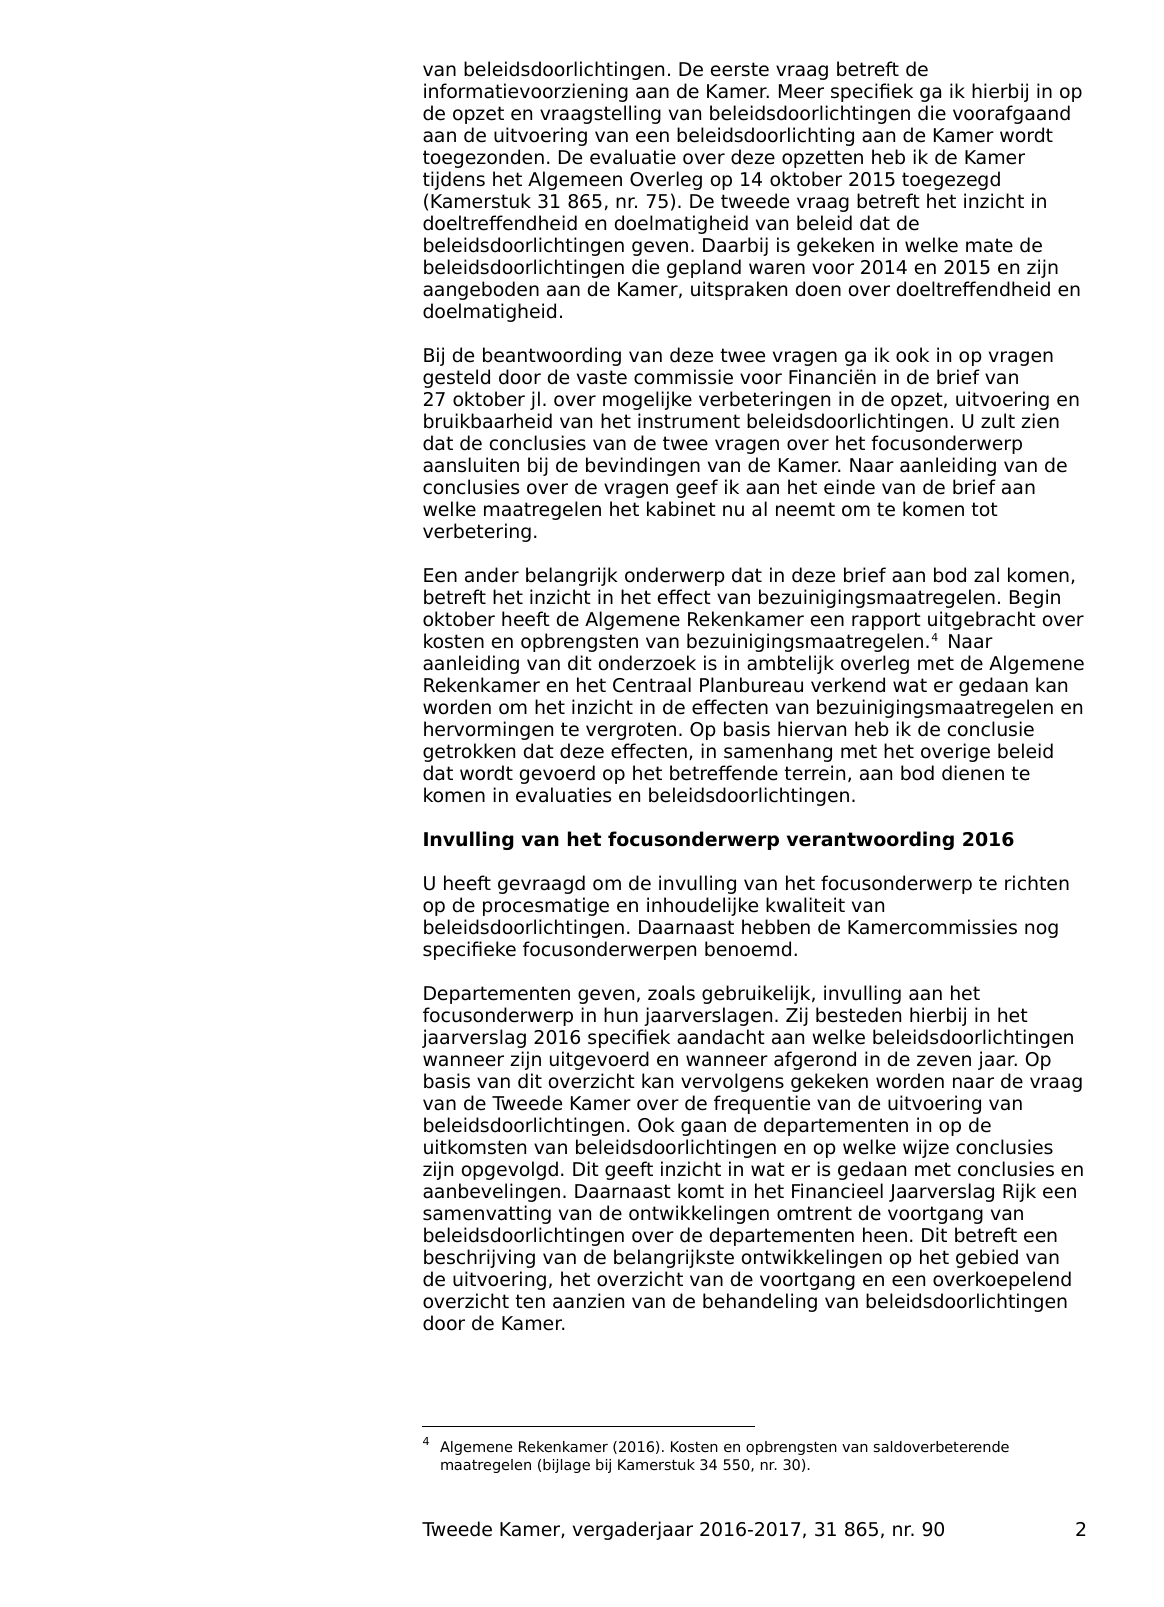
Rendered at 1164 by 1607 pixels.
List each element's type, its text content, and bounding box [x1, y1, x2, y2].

text Algemene Rekenkamer (2016). Kosten en opbrengsten van saldoverbeterende maatregelen (bijlage bij Kamerstuk 34 550, nr. 30). [422, 1435, 1087, 1474]
text Een ander belangrijk onderwerp dat in deze brief aan bod zal komen, betreft het inzicht in het effect van bezuinigingsmaatregelen. Begin oktober heeft de Algemene Rekenkamer een rapport uitgebracht over kosten en opbrengsten van bezuinigingsmaatregelen. Naar aanleiding van dit onderzoek is in ambtelijk overleg met de Algemene Rekenkamer en het Centraal Planbureau verkend wat er gedaan kan worden om het inzicht in de effecten van bezuinigingsmaatregelen en hervormingen te vergroten. Op basis hiervan heb ik de conclusie getrokken dat deze effecten, in samenhang met het overige beleid dat wordt gevoerd op het betreffende terrein, aan bod dienen te komen in evaluaties en beleidsdoorlichtingen. [422, 565, 1087, 807]
subtitle Invulling van het focusonderwerp verantwoording 2016 [422, 829, 1087, 851]
text van beleidsdoorlichtingen. De eerste vraag betreft de informatievoorziening aan de Kamer. Meer specifiek ga ik hierbij in op de opzet en vraagstelling van beleidsdoorlichtingen die voorafgaand aan de uitvoering van een beleidsdoorlichting aan de Kamer wordt toegezonden. De evaluatie over deze opzetten heb ik de Kamer tijdens het Algemeen Overleg op 14 oktober 2015 toegezegd (Kamerstuk 31 865, nr. 75). De tweede vraag betreft het inzicht in doeltreffendheid en doelmatigheid van beleid dat de beleidsdoorlichtingen geven. Daarbij is gekeken in welke mate de beleidsdoorlichtingen die gepland waren voor 2014 en 2015 en zijn aangeboden aan de Kamer, uitspraken doen over doeltreffendheid en doelmatigheid. [422, 59, 1087, 323]
text U heeft gevraagd om de invulling van het focusonderwerp te richten op de procesmatige en inhoudelijke kwaliteit van beleidsdoorlichtingen. Daarnaast hebben de Kamercommissies nog specifieke focusonderwerpen benoemd. [422, 873, 1087, 961]
text Departementen geven, zoals gebruikelijk, invulling aan het focusonderwerp in hun jaarverslagen. Zij besteden hierbij in het jaarverslag 2016 specifiek aandacht aan welke beleidsdoorlichtingen wanneer zijn uitgevoerd en wanneer afgerond in de zeven jaar. Op basis van dit overzicht kan vervolgens gekeken worden naar de vraag van de Tweede Kamer over de frequentie van de uitvoering van beleidsdoorlichtingen. Ook gaan de departementen in op de uitkomsten van beleidsdoorlichtingen en op welke wijze conclusies zijn opgevolgd. Dit geeft inzicht in wat er is gedaan met conclusies en aanbevelingen. Daarnaast komt in het Financieel Jaarverslag Rijk een samenvatting van de ontwikkelingen omtrent de voortgang van beleidsdoorlichtingen over de departementen heen. Dit betreft een beschrijving van de belangrijkste ontwikkelingen op het gebied van de uitvoering, het overzicht van de voortgang en een overkoepelend overzicht ten aanzien van de behandeling van beleidsdoorlichtingen door de Kamer. [422, 983, 1087, 1335]
text Bij de beantwoording van deze twee vragen ga ik ook in op vragen gesteld door de vaste commissie voor Financiën in de brief van 27 oktober jl. over mogelijke verbeteringen in de opzet, uitvoering en bruikbaarheid van het instrument beleidsdoorlichtingen. U zult zien dat de conclusies van de twee vragen over het focusonderwerp aansluiten bij de bevindingen van de Kamer. Naar aanleiding van de conclusies over de vragen geef ik aan het einde van de brief aan welke maatregelen het kabinet nu al neemt om te komen tot verbetering. [422, 345, 1087, 543]
